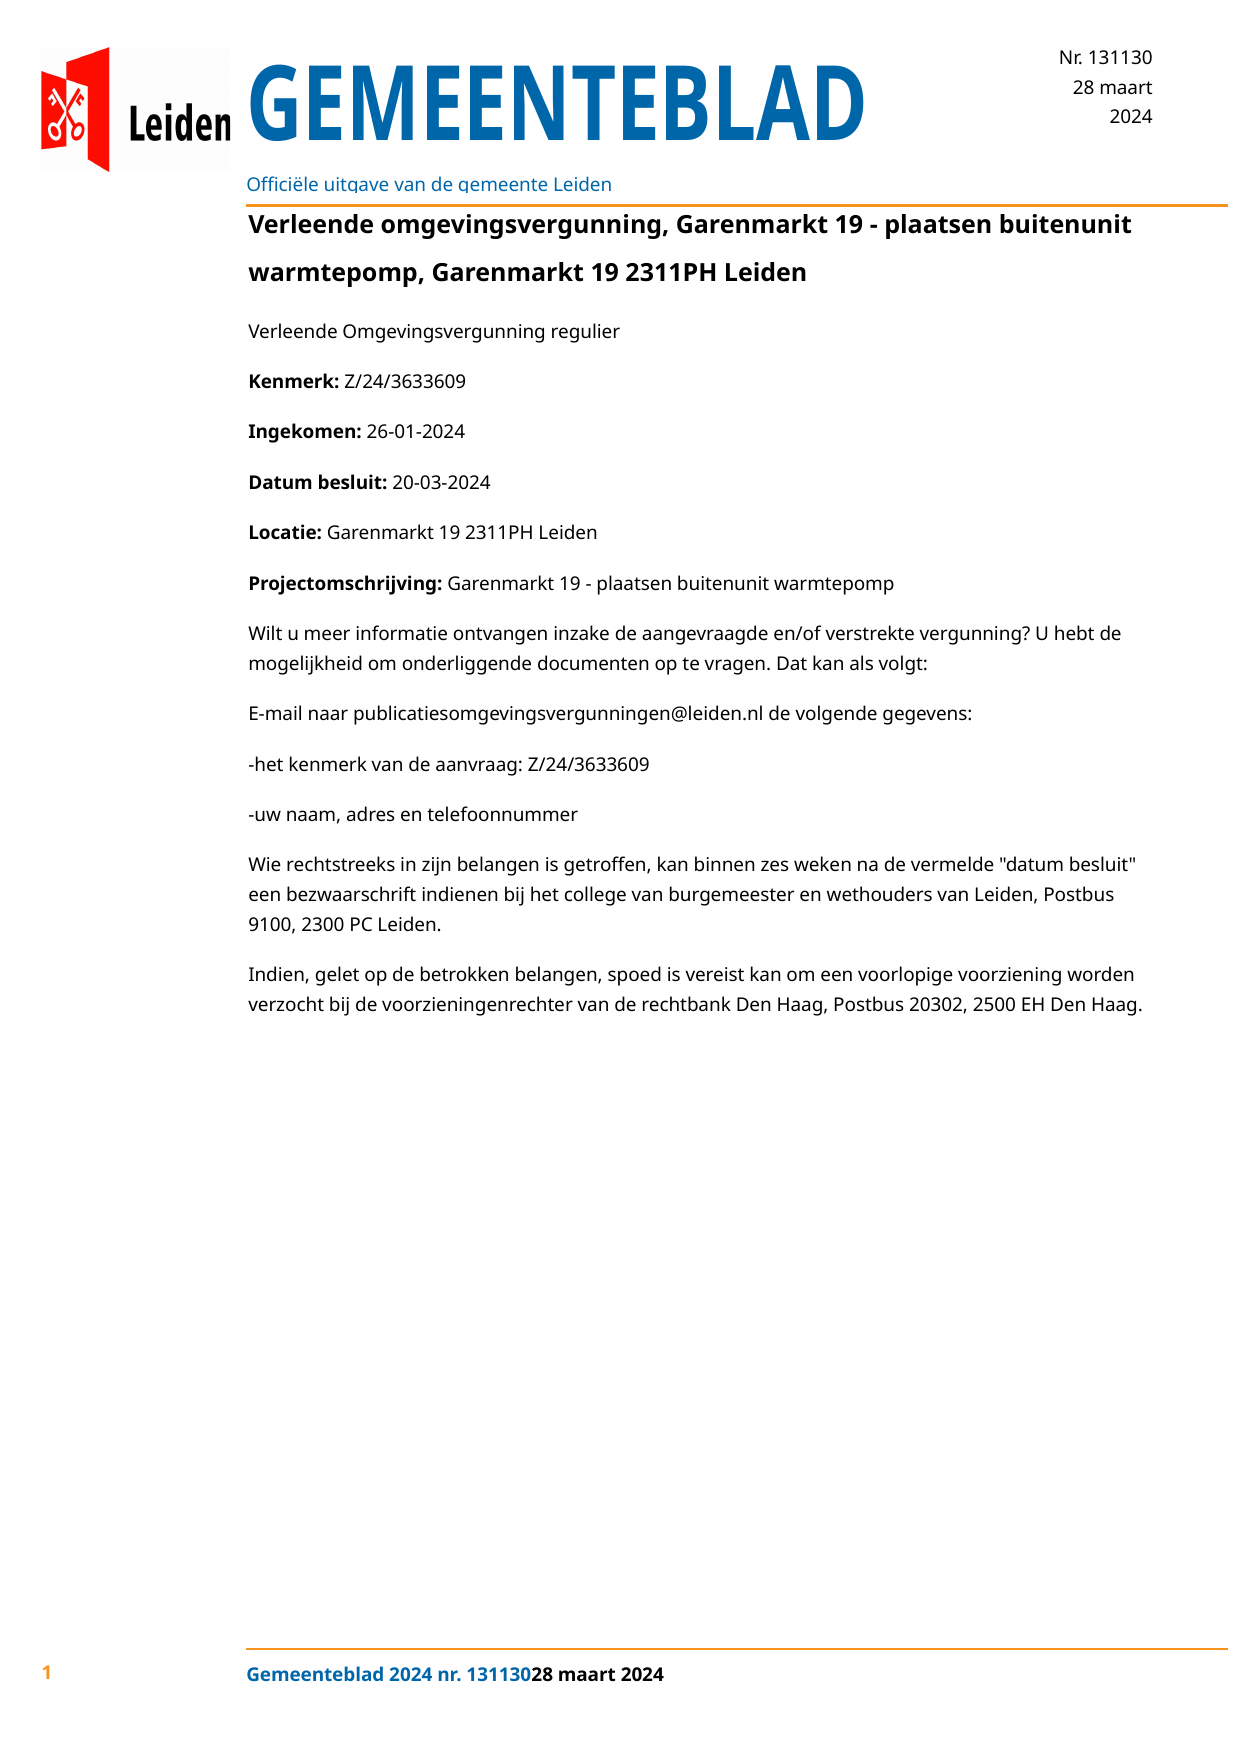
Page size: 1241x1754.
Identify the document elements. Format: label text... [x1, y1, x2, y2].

text Wie rechtstreeks in zijn belangen is getroffen, kan binnen zes weken na de vermelde "datum besluit" een bezwaarschrift indienen bij het college van burgemeester en wethouders van Leiden, Postbus 9100, 2300 PC Leiden. [248, 852, 1152, 937]
text Verleende omgevingsvergunning, Garenmarkt 19 - plaatsen buitenunit warmtepomp, Garenmarkt 19 2311PH Leiden [248, 207, 1152, 288]
text -uw naam, adres en telefoonnummer [248, 801, 1152, 827]
text Indien, gelet op de betrokken belangen, spoed is vereist kan om een voorlopige voorziening worden verzocht bij de voorzieningenrechter van de rechtbank Den Haag, Postbus 20302, 2500 EH Den Haag. [248, 961, 1152, 1017]
text -het kenmerk van de aanvraag: Z/24/3633609 [248, 751, 1152, 777]
text Datum besluit: 20-03-2024 [248, 469, 1152, 495]
text Kenmerk: Z/24/3633609 [248, 368, 1152, 394]
text Ingekomen: 26-01-2024 [248, 419, 1152, 444]
text Verleende Omgevingsvergunning regulier [248, 318, 1152, 344]
text Locatie: Garenmarkt 19 2311PH Leiden [248, 519, 1152, 545]
picture [41, 47, 231, 172]
text Wilt u meer informatie ontvangen inzake de aangevraagde en/of verstrekte vergunning? U hebt de mogelijkheid om onderliggende documenten op te vragen. Dat kan als volgt: [248, 620, 1152, 676]
text Projectomschrijving: Garenmarkt 19 - plaatsen buitenunit warmtepomp [248, 570, 1152, 596]
text E-mail naar publicatiesomgevingsvergunningen@leiden.nl de volgende gegevens: [248, 700, 1152, 726]
